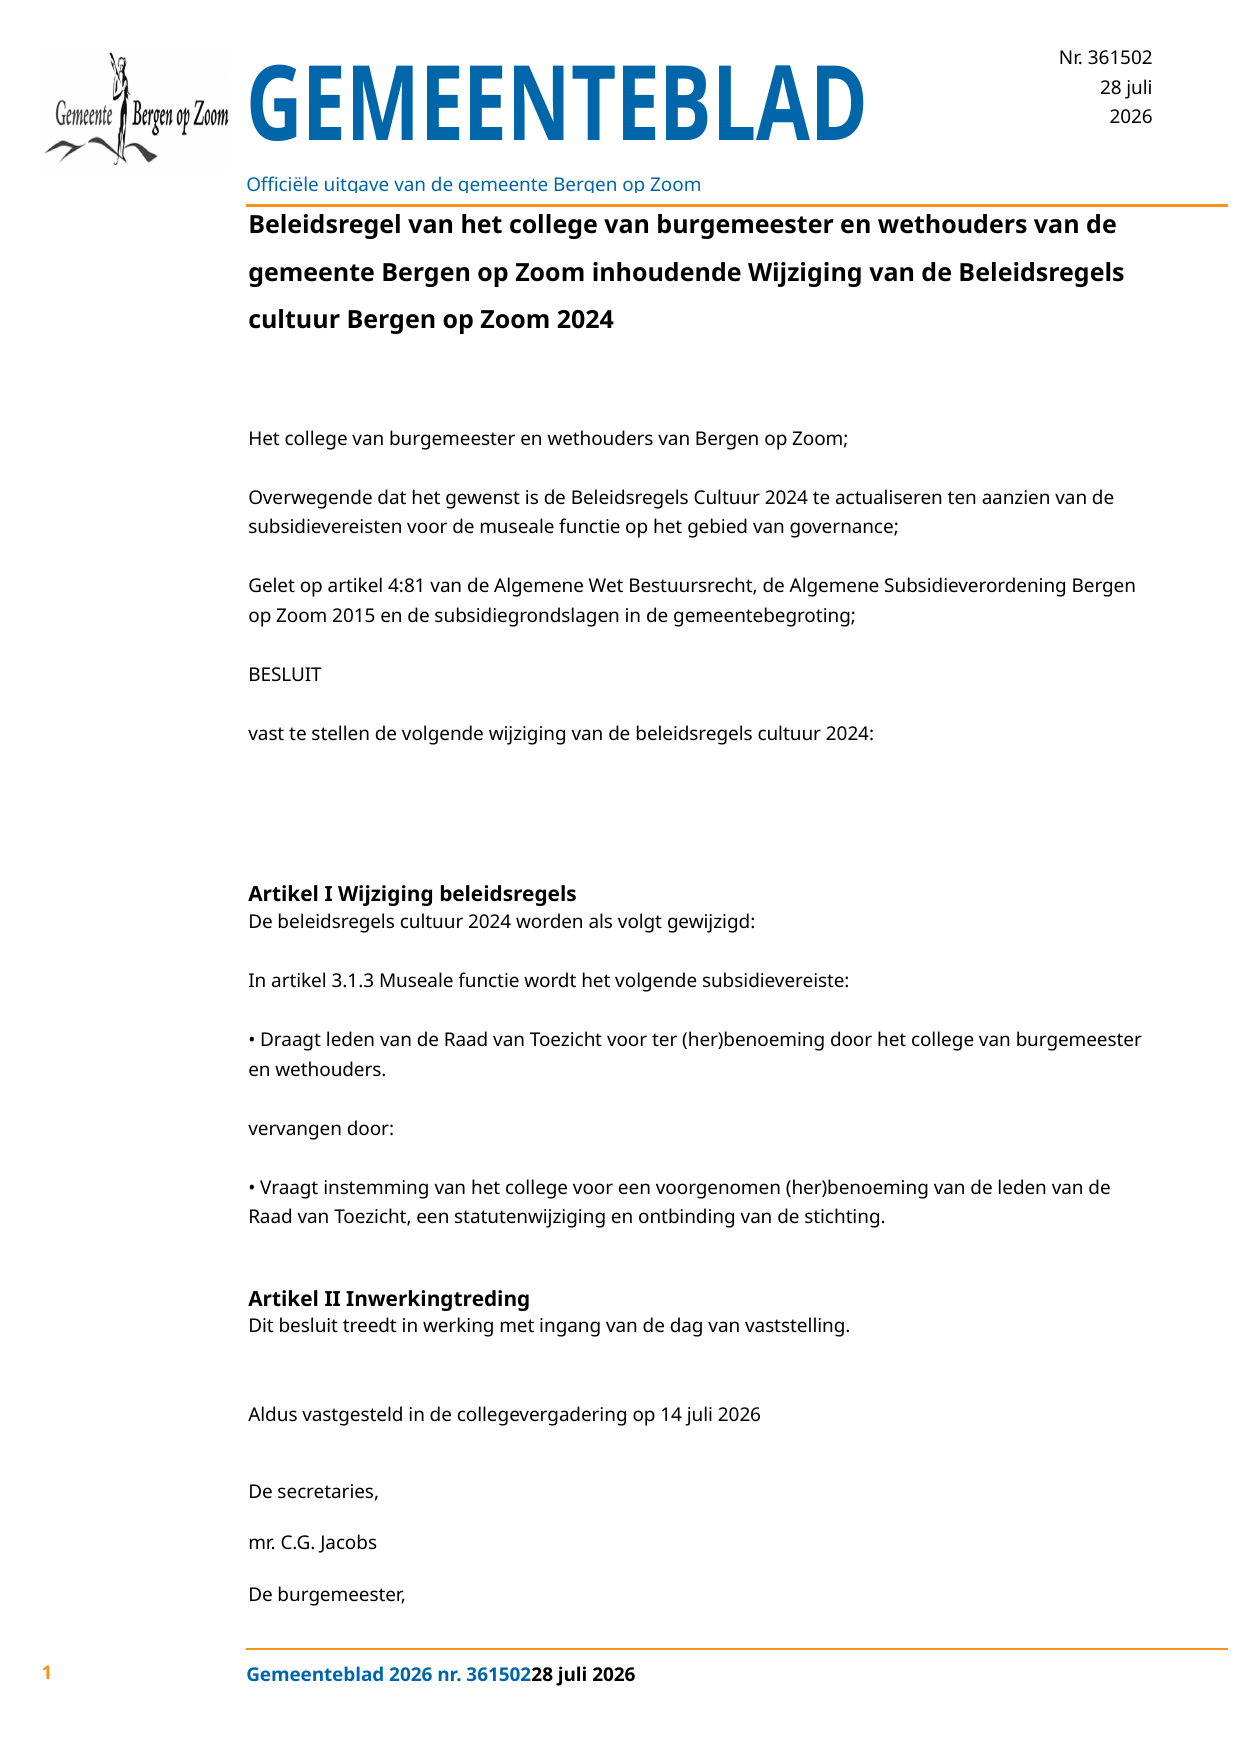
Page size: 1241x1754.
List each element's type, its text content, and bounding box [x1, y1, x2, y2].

text • Draagt leden van de Raad van Toezicht voor ter (her)benoeming door het college van burgemeester en wethouders. [248, 1026, 1152, 1081]
text De secretaries, [248, 1478, 1152, 1504]
text vast te stellen de volgende wijziging van de beleidsregels cultuur 2024: [248, 721, 1152, 746]
text Het college van burgemeester en wethouders van Bergen op Zoom; [248, 425, 1152, 450]
text De burgemeester, [248, 1581, 1152, 1607]
text BESLUIT [248, 661, 1152, 687]
text Dit besluit treedt in werking met ingang van de dag van vaststelling. [248, 1312, 1152, 1338]
text De beleidsregels cultuur 2024 worden als volgt gewijzigd: [248, 908, 1152, 933]
text • Vraagt instemming van het college voor een voorgenomen (her)benoeming van de leden van de Raad van Toezicht, een statutenwijziging en ontbinding van de stichting. [248, 1174, 1152, 1229]
text vervangen door: [248, 1115, 1152, 1141]
picture [41, 47, 231, 172]
text Aldus vastgesteld in de collegevergadering op 14 juli 2026 [248, 1401, 1152, 1427]
text Gelet op artikel 4:81 van de Algemene Wet Bestuursrecht, de Algemene Subsidieverordening Bergen op Zoom 2015 en de subsidiegrondslagen in de gemeentebegroting; [248, 573, 1152, 628]
text Overwegende dat het gewenst is de Beleidsregels Cultuur 2024 te actualiseren ten aanzien van de subsidievereisten voor de museale functie op het gebied van governance; [248, 484, 1152, 539]
text In artikel 3.1.3 Museale functie wordt het volgende subsidievereiste: [248, 967, 1152, 993]
text Beleidsregel van het college van burgemeester en wethouders van de gemeente Bergen op Zoom inhoudende Wijziging van de Beleidsregels cultuur Bergen op Zoom 2024 [248, 207, 1152, 336]
text mr. C.G. Jacobs [248, 1529, 1152, 1555]
text Artikel II Inwerkingtreding [248, 1284, 1152, 1312]
text Artikel I Wijziging beleidsregels [248, 879, 1152, 908]
